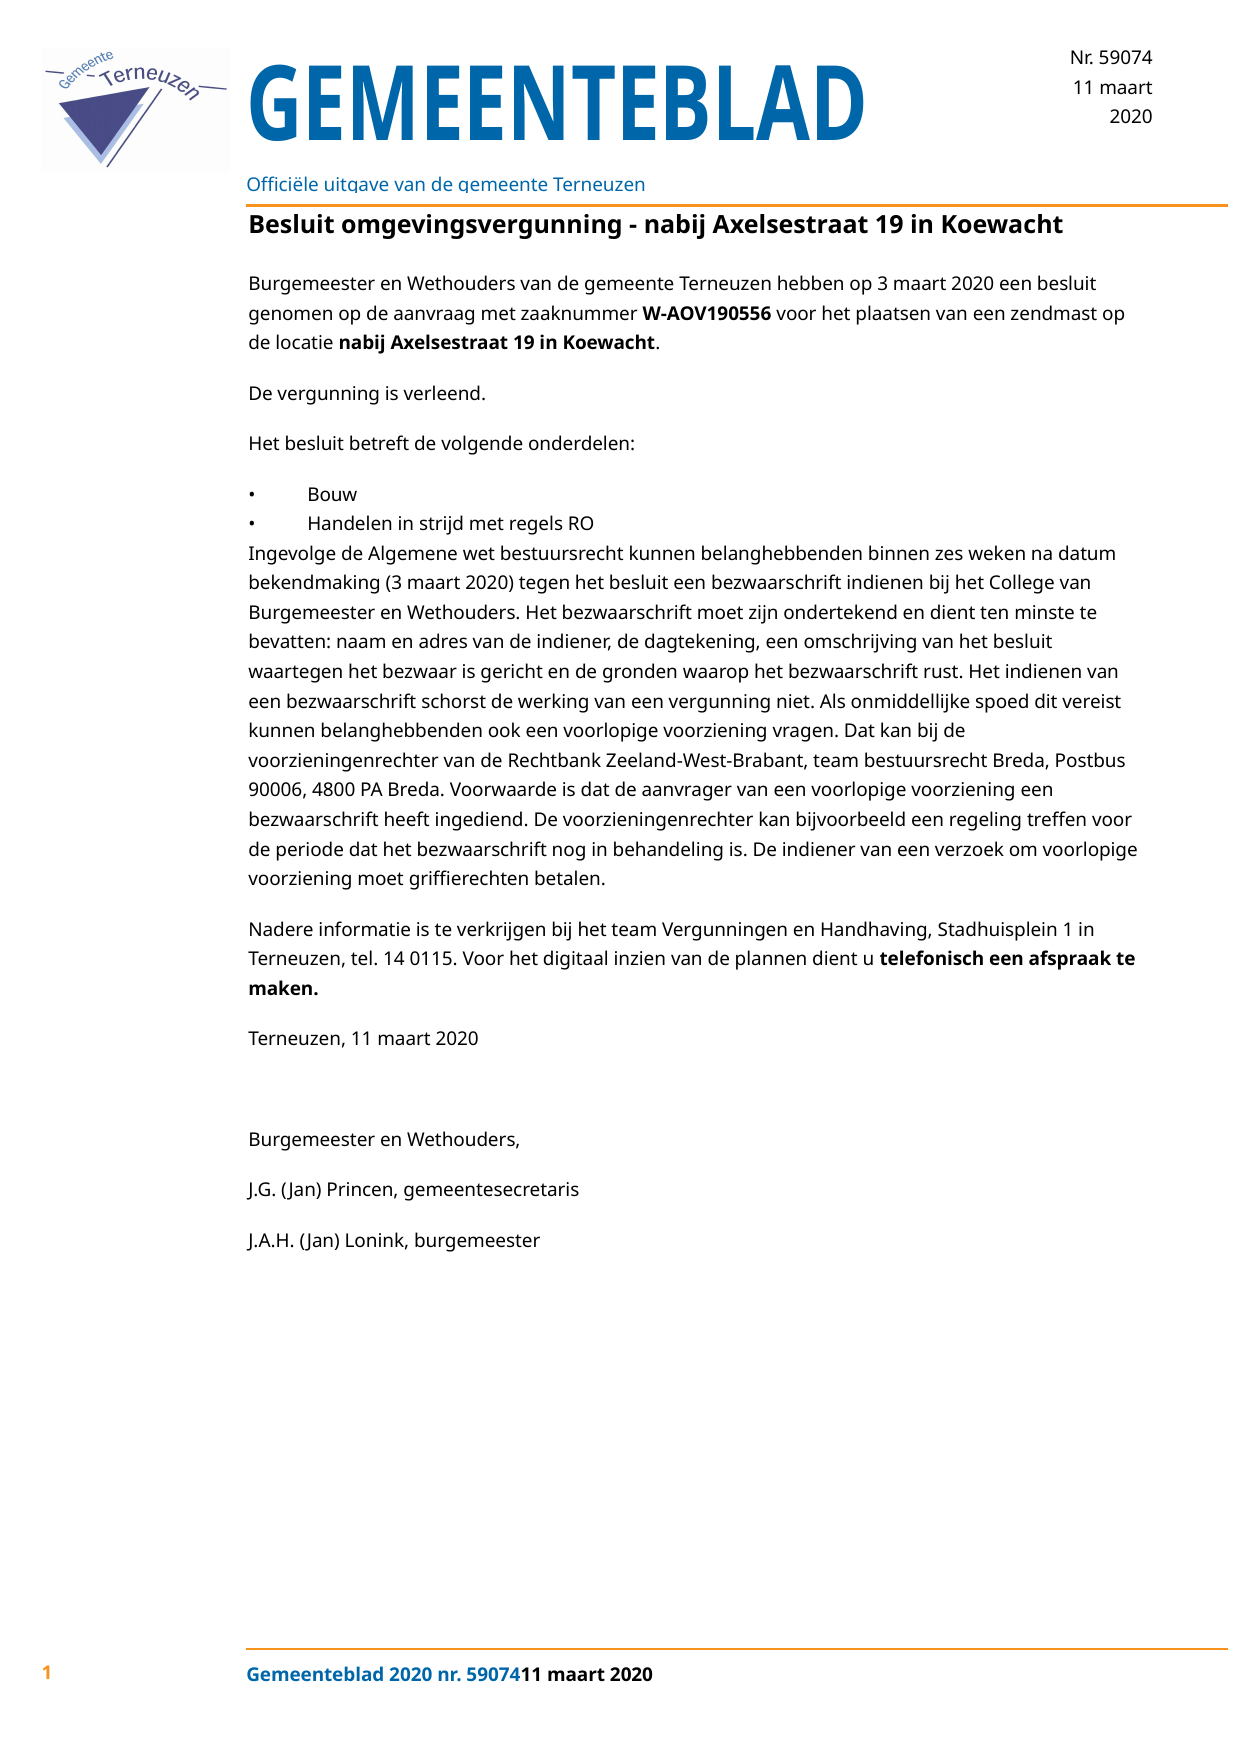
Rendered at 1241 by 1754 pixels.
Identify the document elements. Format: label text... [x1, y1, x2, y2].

text Terneuzen, 11 maart 2020 [248, 1025, 1152, 1051]
text Nadere informatie is te verkrijgen bij het team Vergunningen en Handhaving, Stadhuisplein 1 in Terneuzen, tel. 14 0115. Voor het digitaal inzien van de plannen dient u telefonisch een afspraak te maken. [248, 916, 1152, 1001]
text J.G. (Jan) Princen, gemeentesecretaris [248, 1177, 1152, 1202]
list Bouw [248, 481, 1152, 506]
text Besluit omgevingsvergunning - nabij Axelsestraat 19 in Koewacht [248, 207, 1152, 241]
text Burgemeester en Wethouders, [248, 1126, 1152, 1152]
text Burgemeester en Wethouders van de gemeente Terneuzen hebben op 3 maart 2020 een besluit genomen op de aanvraag met zaaknummer W-AOV190556 voor het plaatsen van een zendmast op de locatie nabij Axelsestraat 19 in Koewacht. [248, 270, 1152, 355]
list Handelen in strijd met regels RO [248, 510, 1152, 536]
text Ingevolge de Algemene wet bestuursrecht kunnen belanghebbenden binnen zes weken na datum bekendmaking (3 maart 2020) tegen het besluit een bezwaarschrift indienen bij het College van Burgemeester en Wethouders. Het bezwaarschrift moet zijn ondertekend en dient ten minste te bevatten: naam en adres van de indiener, de dagtekening, een omschrijving van het besluit waartegen het bezwaar is gericht en de gronden waarop het bezwaarschrift rust. Het indienen van een bezwaarschrift schorst de werking van een vergunning niet. Als onmiddellijke spoed dit vereist kunnen belanghebbenden ook een voorlopige voorziening vragen. Dat kan bij de voorzieningenrechter van de Rechtbank Zeeland-West-Brabant, team bestuursrecht Breda, Postbus 90006, 4800 PA Breda. Voorwaarde is dat de aanvrager van een voorlopige voorziening een bezwaarschrift heeft ingediend. De voorzieningenrechter kan bijvoorbeeld een regeling treffen voor de periode dat het bezwaarschrift nog in behandeling is. De indiener van een verzoek om voorlopige voorziening moet griffierechten betalen. [248, 540, 1152, 891]
picture [41, 47, 231, 172]
text De vergunning is verleend. [248, 380, 1152, 406]
text Het besluit betreft de volgende onderdelen: [248, 430, 1152, 456]
text J.A.H. (Jan) Lonink, burgemeester [248, 1227, 1152, 1253]
